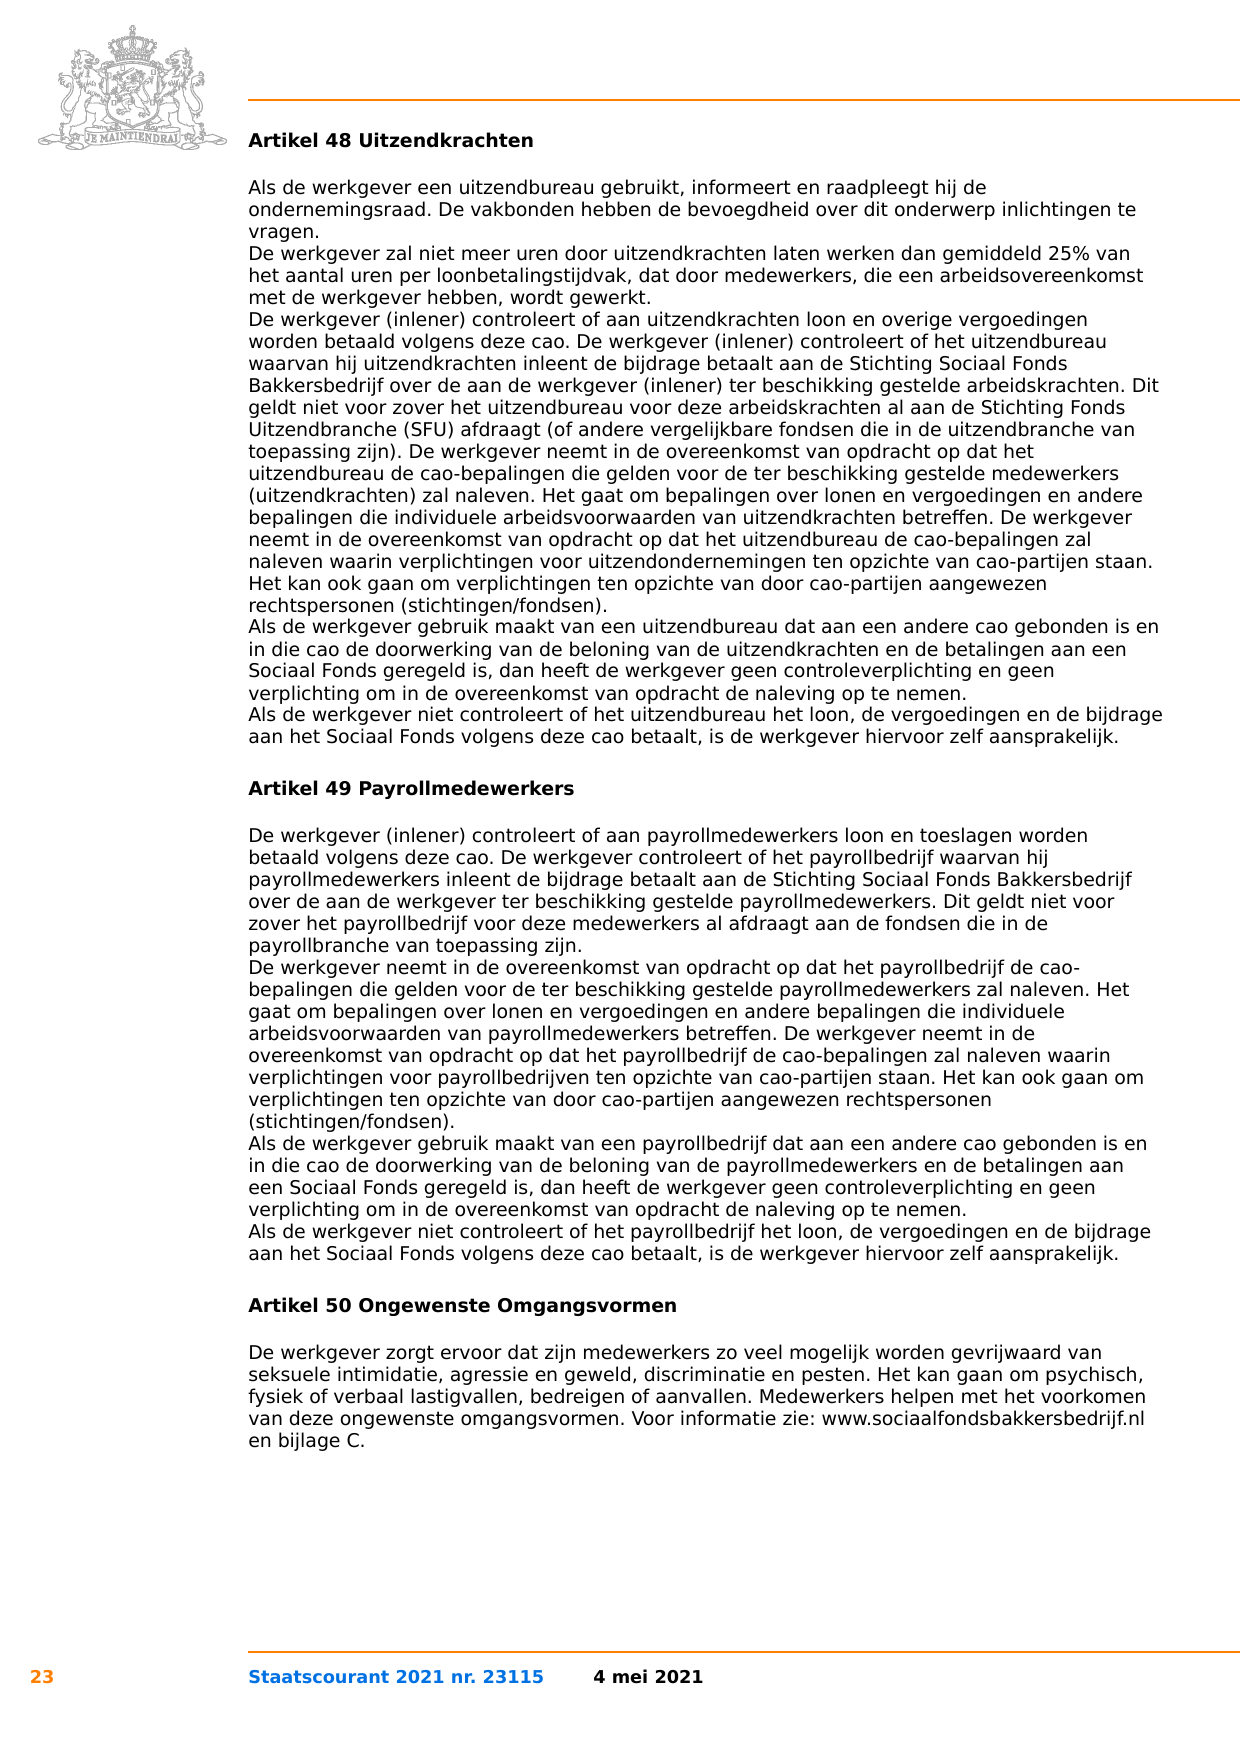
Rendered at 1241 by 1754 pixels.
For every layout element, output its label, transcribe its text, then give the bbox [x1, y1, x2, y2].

text Als de werkgever gebruik maakt van een uitzendbureau dat aan een andere cao gebonden is en in die cao de doorwerking van de beloning van de uitzendkrachten en de betalingen aan een Sociaal Fonds geregeld is, dan heeft de werkgever geen controleverplichting en geen verplichting om in de overeenkomst van opdracht de naleving op te nemen. [248, 616, 1163, 704]
picture [38, 25, 227, 150]
subtitle Artikel 48 Uitzendkrachten [248, 130, 1163, 152]
text De werkgever zal niet meer uren door uitzendkrachten laten werken dan gemiddeld 25% van het aantal uren per loonbetalingstijdvak, dat door medewerkers, die een arbeidsovereenkomst met de werkgever hebben, wordt gewerkt. [248, 243, 1163, 309]
subtitle Artikel 49 Payrollmedewerkers [248, 778, 1163, 800]
text De werkgever zorgt ervoor dat zijn medewerkers zo veel mogelijk worden gevrijwaard van seksuele intimidatie, agressie en geweld, discriminatie en pesten. Het kan gaan om psychisch, fysiek of verbaal lastigvallen, bedreigen of aanvallen. Medewerkers helpen met het voorkomen van deze ongewenste omgangsvormen. Voor informatie zie: www.sociaalfondsbakkersbedrijf.nl en bijlage C. [248, 1342, 1163, 1452]
text De werkgever neemt in de overeenkomst van opdracht op dat het payrollbedrijf de cao-bepalingen die gelden voor de ter beschikking gestelde payrollmedewerkers zal naleven. Het gaat om bepalingen over lonen en vergoedingen en andere bepalingen die individuele arbeidsvoorwaarden van payrollmedewerkers betreffen. De werkgever neemt in de overeenkomst van opdracht op dat het payrollbedrijf de cao-bepalingen zal naleven waarin verplichtingen voor payrollbedrijven ten opzichte van cao-partijen staan. Het kan ook gaan om verplichtingen ten opzichte van door cao-partijen aangewezen rechtspersonen (stichtingen/fondsen). [248, 957, 1163, 1133]
text Als de werkgever gebruik maakt van een payrollbedrijf dat aan een andere cao gebonden is en in die cao de doorwerking van de beloning van de payrollmedewerkers en de betalingen aan een Sociaal Fonds geregeld is, dan heeft de werkgever geen controleverplichting en geen verplichting om in de overeenkomst van opdracht de naleving op te nemen. [248, 1133, 1163, 1221]
text Als de werkgever niet controleert of het payrollbedrijf het loon, de vergoedingen en de bijdrage aan het Sociaal Fonds volgens deze cao betaalt, is de werkgever hiervoor zelf aansprakelijk. [248, 1221, 1163, 1265]
text De werkgever (inlener) controleert of aan payrollmedewerkers loon en toeslagen worden betaald volgens deze cao. De werkgever controleert of het payrollbedrijf waarvan hij payrollmedewerkers inleent de bijdrage betaalt aan de Stichting Sociaal Fonds Bakkersbedrijf over de aan de werkgever ter beschikking gestelde payrollmedewerkers. Dit geldt niet voor zover het payrollbedrijf voor deze medewerkers al afdraagt aan de fondsen die in de payrollbranche van toepassing zijn. [248, 825, 1163, 957]
text Als de werkgever een uitzendbureau gebruikt, informeert en raadpleegt hij de ondernemingsraad. De vakbonden hebben de bevoegdheid over dit onderwerp inlichtingen te vragen. [248, 177, 1163, 243]
text De werkgever (inlener) controleert of aan uitzendkrachten loon en overige vergoedingen worden betaald volgens deze cao. De werkgever (inlener) controleert of het uitzendbureau waarvan hij uitzendkrachten inleent de bijdrage betaalt aan de Stichting Sociaal Fonds Bakkersbedrijf over de aan de werkgever (inlener) ter beschikking gestelde arbeidskrachten. Dit geldt niet voor zover het uitzendbureau voor deze arbeidskrachten al aan de Stichting Fonds Uitzendbranche (SFU) afdraagt (of andere vergelijkbare fondsen die in de uitzendbranche van toepassing zijn). De werkgever neemt in de overeenkomst van opdracht op dat het uitzendbureau de cao-bepalingen die gelden voor de ter beschikking gestelde medewerkers (uitzendkrachten) zal naleven. Het gaat om bepalingen over lonen en vergoedingen en andere bepalingen die individuele arbeidsvoorwaarden van uitzendkrachten betreffen. De werkgever neemt in de overeenkomst van opdracht op dat het uitzendbureau de cao-bepalingen zal naleven waarin verplichtingen voor uitzendondernemingen ten opzichte van cao-partijen staan. Het kan ook gaan om verplichtingen ten opzichte van door cao-partijen aangewezen rechtspersonen (stichtingen/fondsen). [248, 309, 1163, 616]
subtitle Artikel 50 Ongewenste Omgangsvormen [248, 1295, 1163, 1317]
text Als de werkgever niet controleert of het uitzendbureau het loon, de vergoedingen en de bijdrage aan het Sociaal Fonds volgens deze cao betaalt, is de werkgever hiervoor zelf aansprakelijk. [248, 704, 1163, 748]
